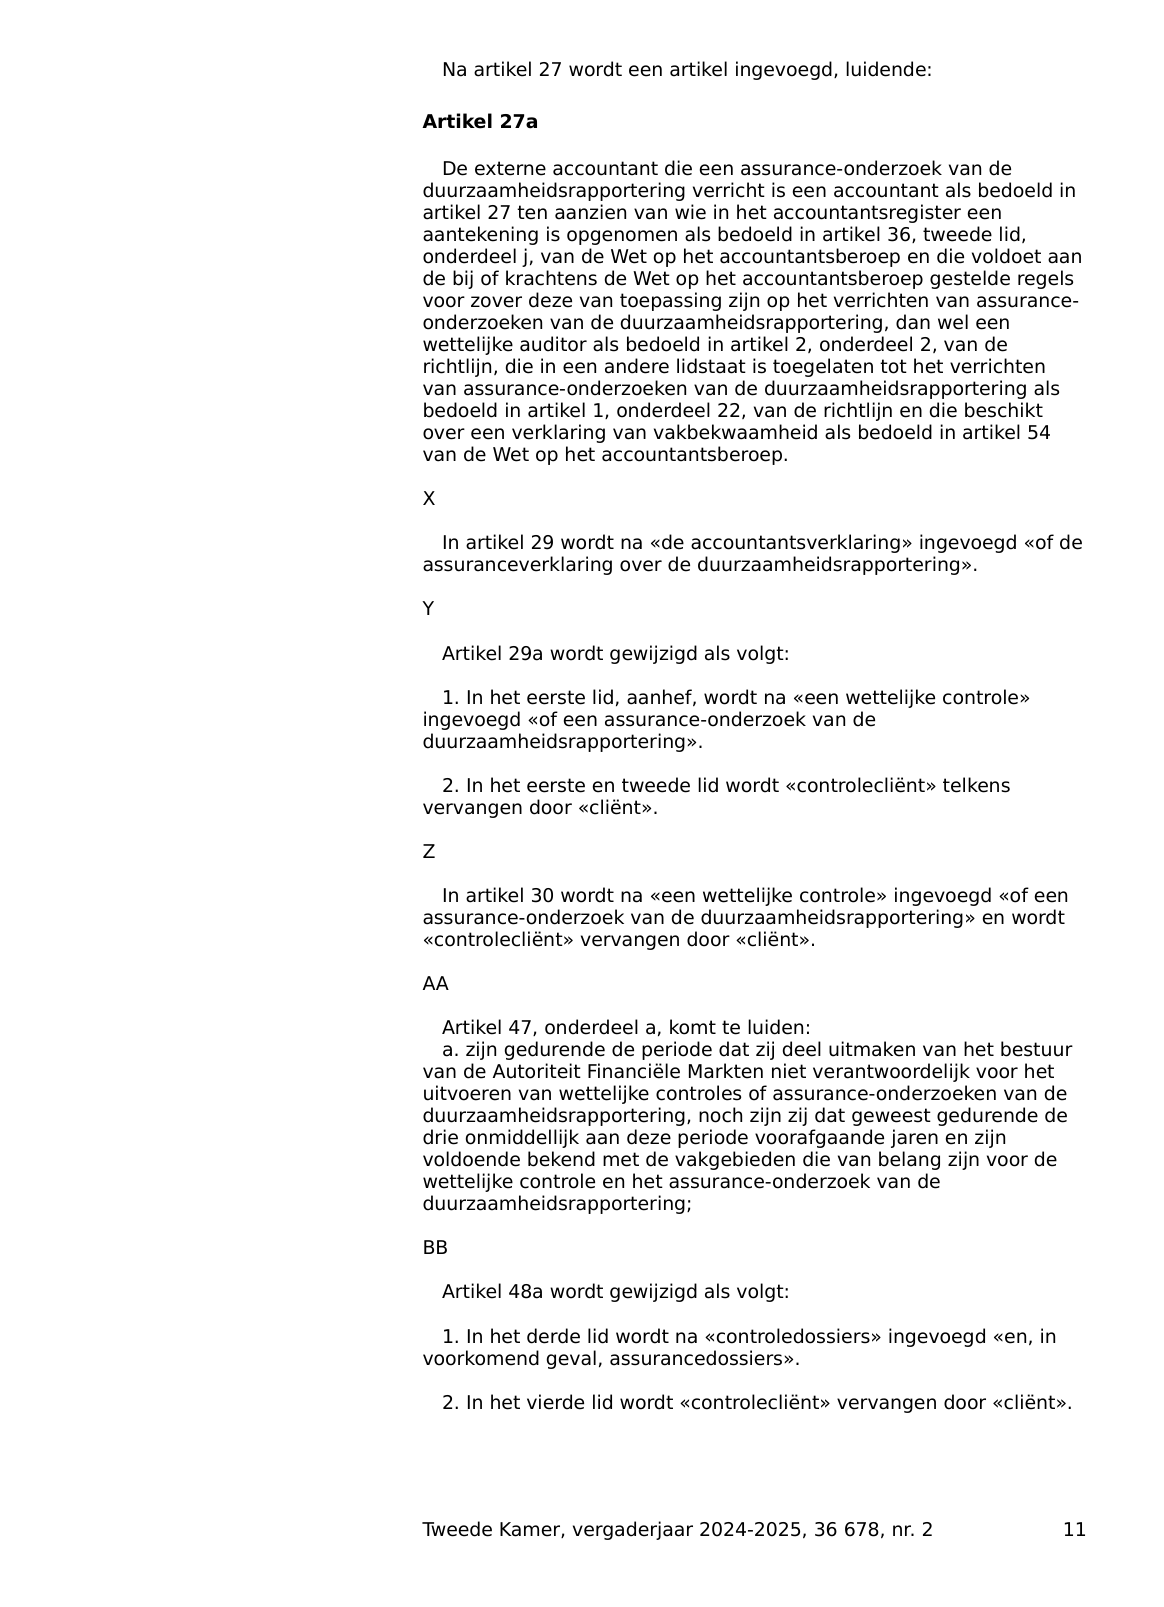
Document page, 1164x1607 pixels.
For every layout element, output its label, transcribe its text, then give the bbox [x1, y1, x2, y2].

text De externe accountant die een assurance-onderzoek van de duurzaamheidsrapportering verricht is een accountant als bedoeld in artikel 27 ten aanzien van wie in het accountantsregister een aantekening is opgenomen als bedoeld in artikel 36, tweede lid, onderdeel j, van de Wet op het accountantsberoep en die voldoet aan de bij of krachtens de Wet op het accountantsberoep gestelde regels voor zover deze van toepassing zijn op het verrichten van assurance-onderzoeken van de duurzaamheidsrapportering, dan wel een wettelijke auditor als bedoeld in artikel 2, onderdeel 2, van de richtlijn, die in een andere lidstaat is toegelaten tot het verrichten van assurance-onderzoeken van de duurzaamheidsrapportering als bedoeld in artikel 1, onderdeel 22, van de richtlijn en die beschikt over een verklaring van vakbekwaamheid als bedoeld in artikel 54 van de Wet op het accountantsberoep. [422, 158, 1087, 466]
text Y [422, 598, 1087, 620]
text In artikel 30 wordt na «een wettelijke controle» ingevoegd «of een assurance-onderzoek van de duurzaamheidsrapportering» en wordt «controlecliënt» vervangen door «cliënt». [422, 885, 1087, 951]
text 1. In het derde lid wordt na «controledossiers» ingevoegd «en, in voorkomend geval, assurancedossiers». [422, 1326, 1087, 1369]
text AA [422, 973, 1087, 995]
text a. zijn gedurende de periode dat zij deel uitmaken van het bestuur van de Autoriteit Financiële Markten niet verantwoordelijk voor het uitvoeren van wettelijke controles of assurance-onderzoeken van de duurzaamheidsrapportering, noch zijn zij dat geweest gedurende de drie onmiddellijk aan deze periode voorafgaande jaren en zijn voldoende bekend met de vakgebieden die van belang zijn voor de wettelijke controle en het assurance-onderzoek van de duurzaamheidsrapportering; [422, 1039, 1087, 1215]
text X [422, 488, 1087, 510]
text BB [422, 1237, 1087, 1259]
text Z [422, 841, 1087, 863]
text Artikel 48a wordt gewijzigd als volgt: [422, 1281, 1087, 1303]
text In artikel 29 wordt na «de accountantsverklaring» ingevoegd «of de assuranceverklaring over de duurzaamheidsrapportering». [422, 532, 1087, 576]
text Artikel 47, onderdeel a, komt te luiden: [422, 1017, 1087, 1039]
text 2. In het eerste en tweede lid wordt «controlecliënt» telkens vervangen door «cliënt». [422, 775, 1087, 819]
subtitle Artikel 27a [422, 111, 1087, 133]
text 2. In het vierde lid wordt «controlecliënt» vervangen door «cliënt». [422, 1392, 1087, 1414]
text Artikel 29a wordt gewijzigd als volgt: [422, 642, 1087, 664]
text Na artikel 27 wordt een artikel ingevoegd, luidende: [422, 59, 1087, 81]
text 1. In het eerste lid, aanhef, wordt na «een wettelijke controle» ingevoegd «of een assurance-onderzoek van de duurzaamheidsrapportering». [422, 687, 1087, 752]
